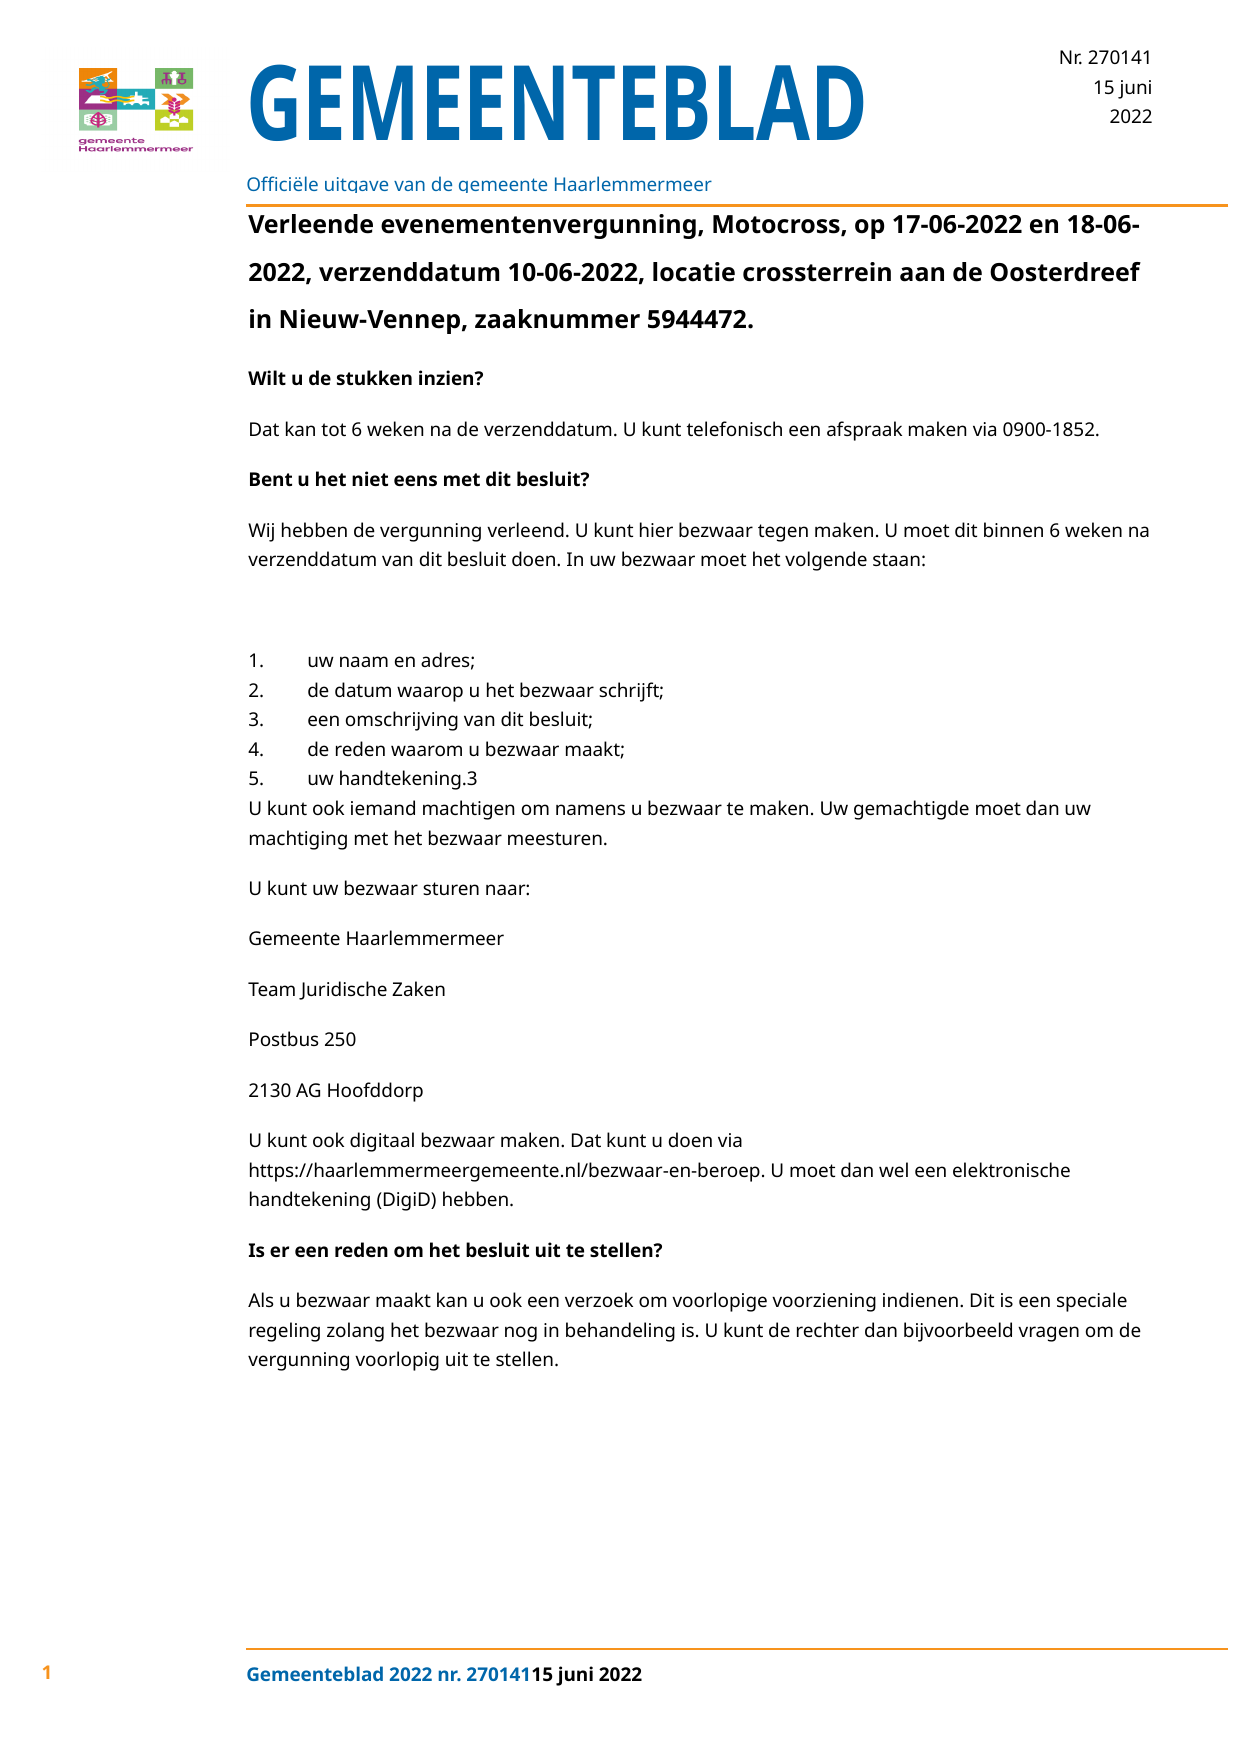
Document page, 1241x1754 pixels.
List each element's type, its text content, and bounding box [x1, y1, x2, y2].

text Team Juridische Zaken [248, 976, 1152, 1002]
text U kunt ook digitaal bezwaar maken. Dat kunt u doen via https://haarlemmermeergemeente.nl/bezwaar-en-beroep. U moet dan wel een elektronische handtekening (DigiD) hebben. [248, 1127, 1152, 1212]
text Dat kan tot 6 weken na de verzenddatum. U kunt telefonisch een afspraak maken via 0900-1852. [248, 416, 1152, 442]
text Wij hebben de vergunning verleend. U kunt hier bezwaar tegen maken. U moet dit binnen 6 weken na verzenddatum van dit besluit doen. In uw bezwaar moet het volgende staan: [248, 517, 1152, 572]
text 2130 AG Hoofddorp [248, 1077, 1152, 1102]
list de datum waarop u het bezwaar schrijft; [248, 677, 1152, 702]
text Verleende evenementenvergunning, Motocross, op 17-06-2022 en 18-06-2022, verzenddatum 10-06-2022, locatie crossterrein aan de Oosterdreef in Nieuw-Vennep, zaaknummer 5944472. [248, 207, 1152, 336]
list uw handtekening.3 [248, 766, 1152, 791]
list een omschrijving van dit besluit; [248, 706, 1152, 732]
text Wilt u de stukken inzien? [248, 366, 1152, 391]
picture [41, 47, 231, 172]
text Is er een reden om het besluit uit te stellen? [248, 1237, 1152, 1262]
text Gemeente Haarlemmermeer [248, 926, 1152, 951]
text U kunt ook iemand machtigen om namens u bezwaar te maken. Uw gemachtigde moet dan uw machtiging met het bezwaar meesturen. [248, 795, 1152, 850]
text Als u bezwaar maakt kan u ook een verzoek om voorlopige voorziening indienen. Dit is een speciale regeling zolang het bezwaar nog in behandeling is. U kunt de rechter dan bijvoorbeeld vragen om de vergunning voorlopig uit te stellen. [248, 1287, 1152, 1372]
text Postbus 250 [248, 1026, 1152, 1052]
text U kunt uw bezwaar sturen naar: [248, 875, 1152, 901]
text Bent u het niet eens met dit besluit? [248, 466, 1152, 492]
list de reden waarom u bezwaar maakt; [248, 736, 1152, 762]
list uw naam en adres; [248, 647, 1152, 673]
